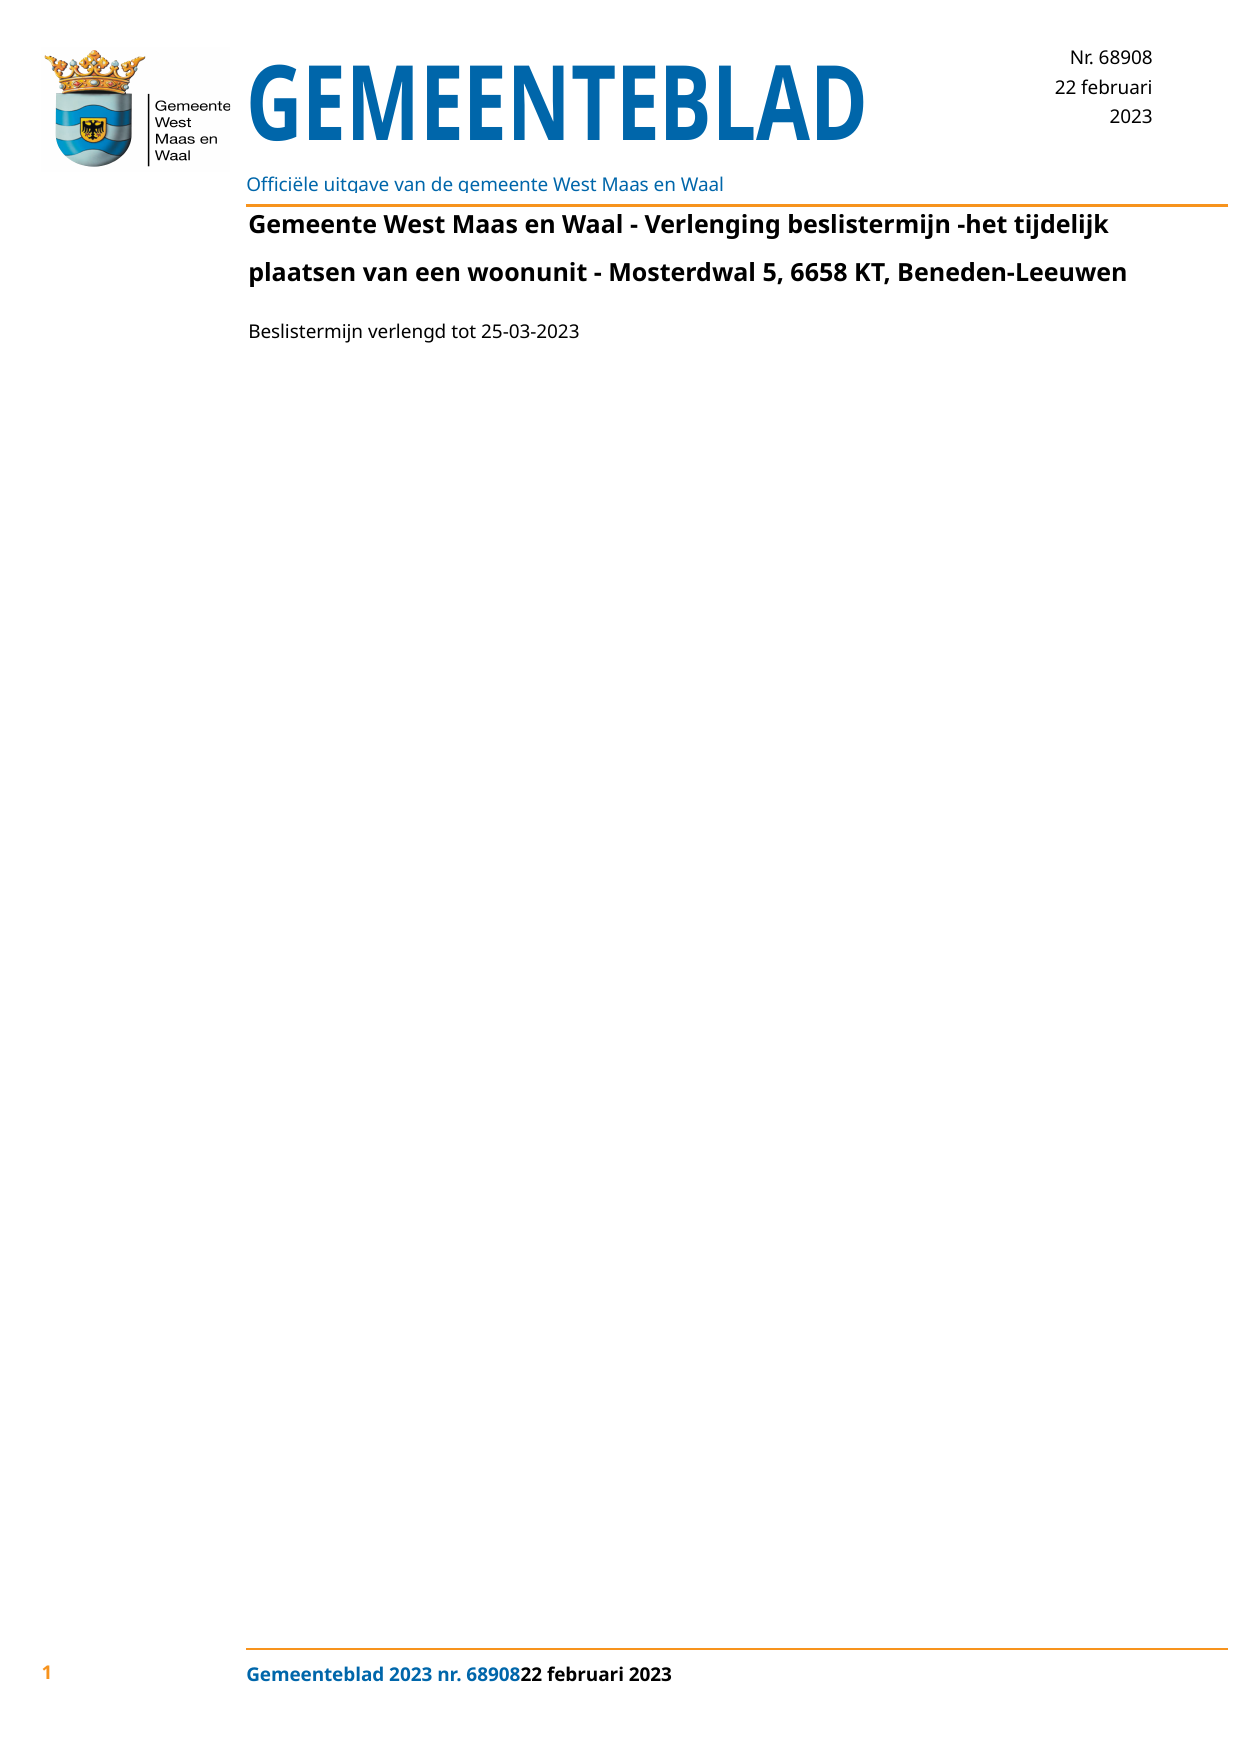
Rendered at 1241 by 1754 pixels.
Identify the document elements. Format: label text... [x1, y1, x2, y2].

text Beslistermijn verlengd tot 25-03-2023 [248, 318, 1152, 344]
picture [41, 47, 231, 172]
text Gemeente West Maas en Waal - Verlenging beslistermijn -het tijdelijk plaatsen van een woonunit - Mosterdwal 5, 6658 KT, Beneden-Leeuwen [248, 207, 1152, 288]
